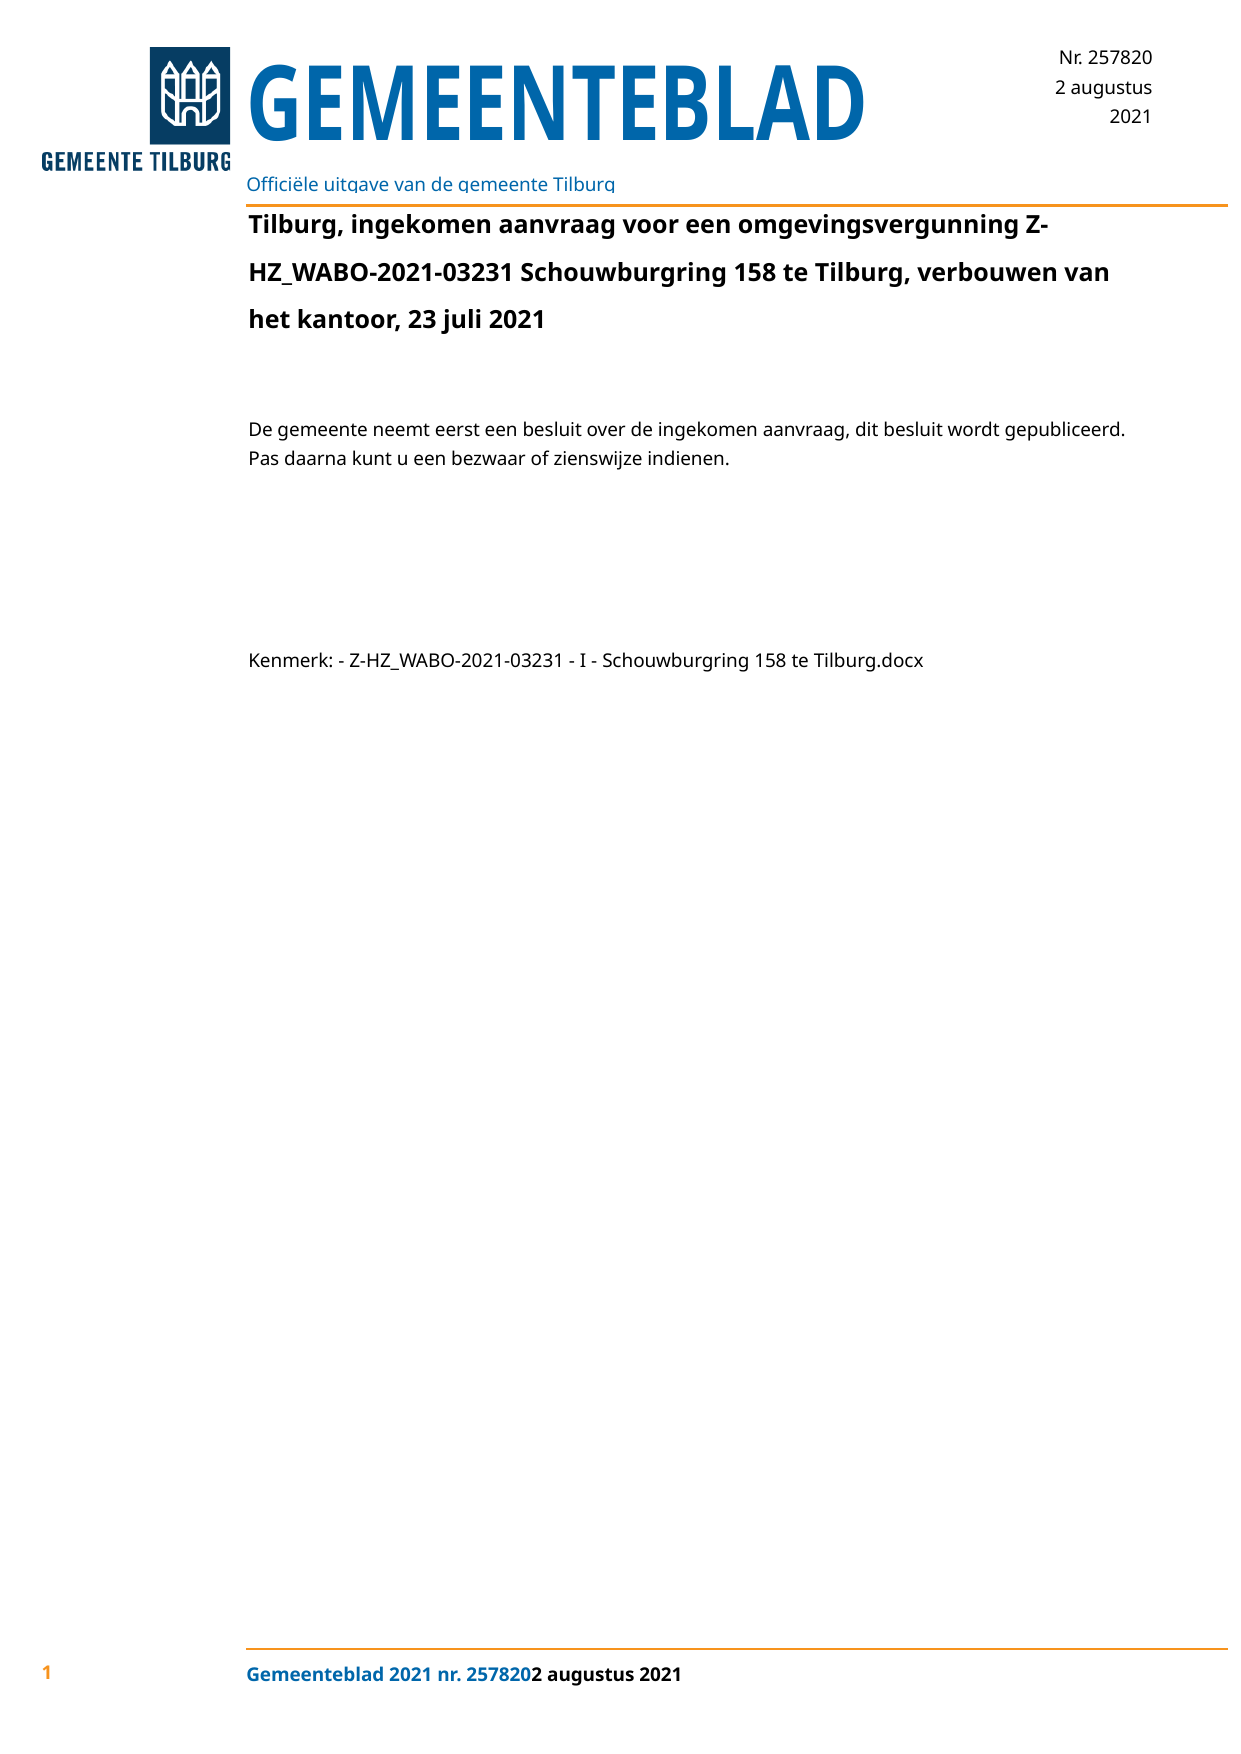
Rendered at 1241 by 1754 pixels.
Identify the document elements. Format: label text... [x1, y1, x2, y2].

picture [41, 47, 231, 172]
text De gemeente neemt eerst een besluit over de ingekomen aanvraag, dit besluit wordt gepubliceerd. Pas daarna kunt u een bezwaar of zienswijze indienen. [248, 416, 1152, 471]
text Kenmerk: - Z-HZ_WABO-2021-03231 - I - Schouwburgring 158 te Tilburg.docx [248, 647, 1152, 673]
text Tilburg, ingekomen aanvraag voor een omgevingsvergunning Z-HZ_WABO-2021-03231 Schouwburgring 158 te Tilburg, verbouwen van het kantoor, 23 juli 2021 [248, 207, 1152, 336]
